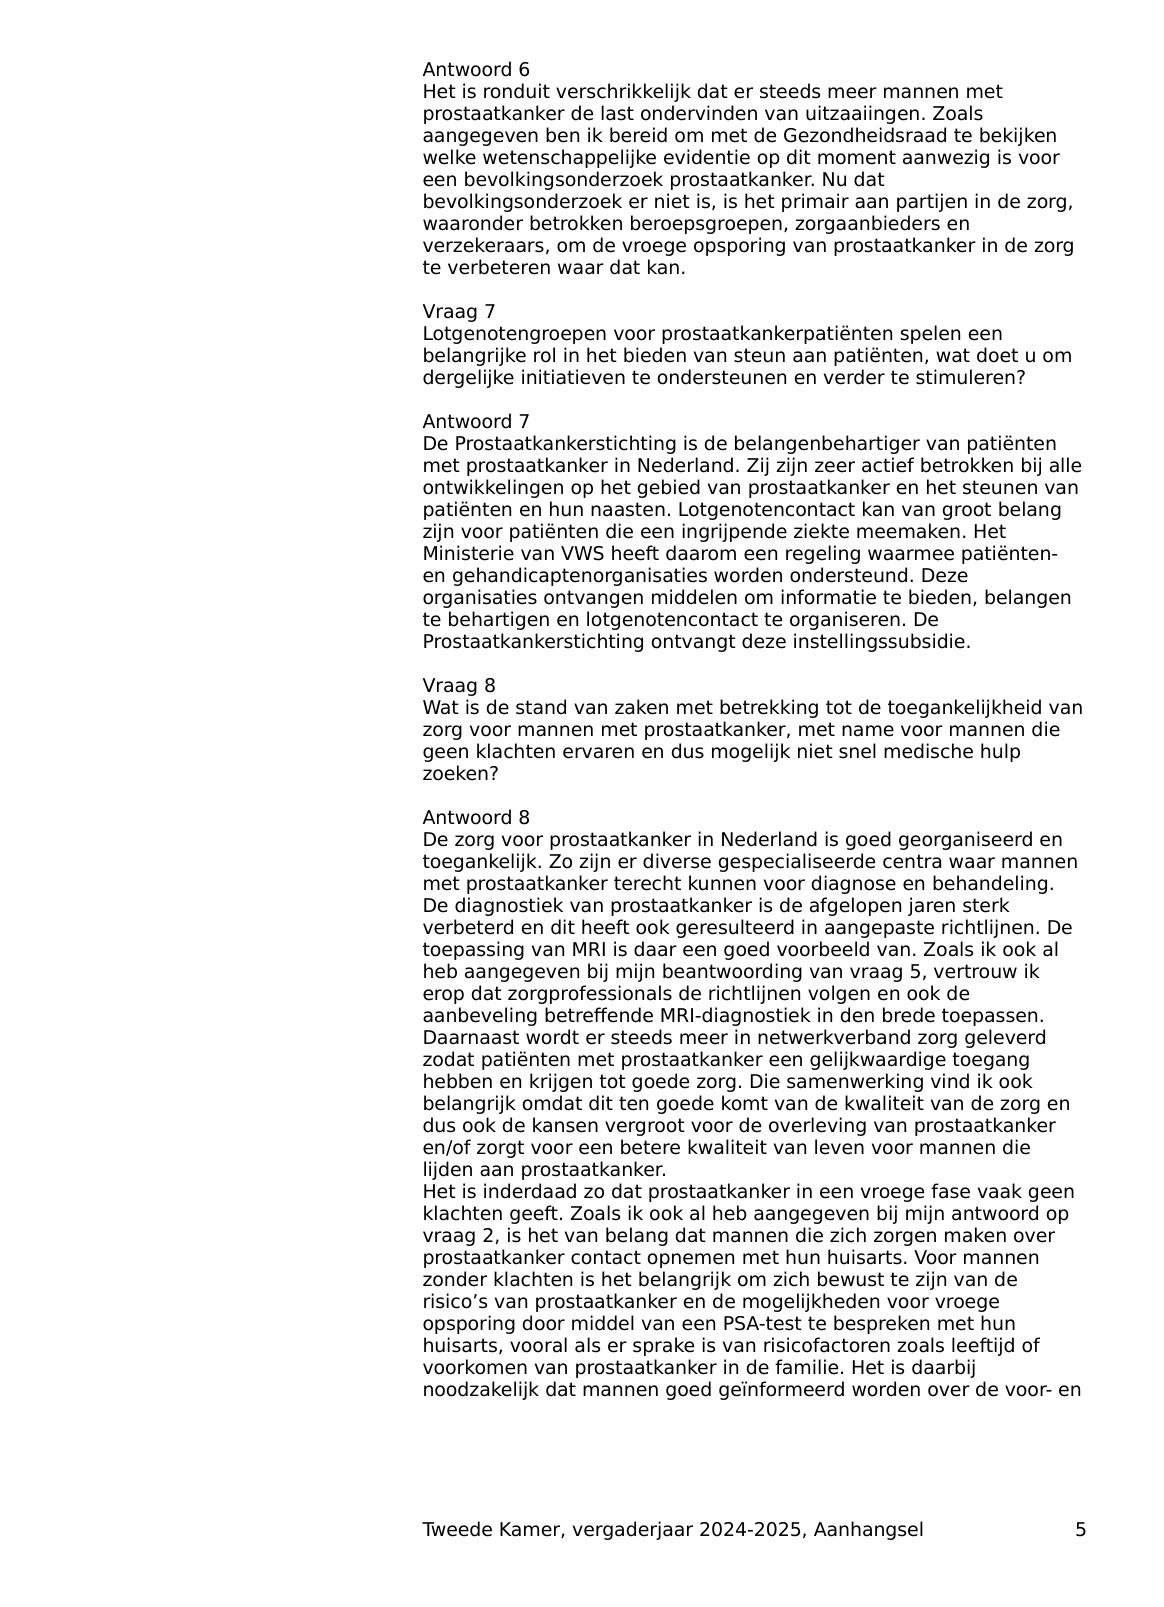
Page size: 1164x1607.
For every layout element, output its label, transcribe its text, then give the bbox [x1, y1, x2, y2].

text Antwoord 6 [422, 59, 1087, 81]
text Vraag 8 [422, 675, 1087, 697]
text De zorg voor prostaatkanker in Nederland is goed georganiseerd en toegankelijk. Zo zijn er diverse gespecialiseerde centra waar mannen met prostaatkanker terecht kunnen voor diagnose en behandeling. De diagnostiek van prostaatkanker is de afgelopen jaren sterk verbeterd en dit heeft ook geresulteerd in aangepaste richtlijnen. De toepassing van MRI is daar een goed voorbeeld van. Zoals ik ook al heb aangegeven bij mijn beantwoording van vraag 5, vertrouw ik erop dat zorgprofessionals de richtlijnen volgen en ook de aanbeveling betreffende MRI-diagnostiek in den brede toepassen. [422, 829, 1087, 1027]
text Vraag 7 [422, 301, 1087, 323]
text Wat is de stand van zaken met betrekking tot de toegankelijkheid van zorg voor mannen met prostaatkanker, met name voor mannen die geen klachten ervaren en dus mogelijk niet snel medische hulp zoeken? [422, 697, 1087, 785]
text Daarnaast wordt er steeds meer in netwerkverband zorg geleverd zodat patiënten met prostaatkanker een gelijkwaardige toegang hebben en krijgen tot goede zorg. Die samenwerking vind ik ook belangrijk omdat dit ten goede komt van de kwaliteit van de zorg en dus ook de kansen vergroot voor de overleving van prostaatkanker en/of zorgt voor een betere kwaliteit van leven voor mannen die lijden aan prostaatkanker. [422, 1027, 1087, 1181]
text Lotgenotengroepen voor prostaatkankerpatiënten spelen een belangrijke rol in het bieden van steun aan patiënten, wat doet u om dergelijke initiatieven te ondersteunen en verder te stimuleren? [422, 323, 1087, 389]
text Het is ronduit verschrikkelijk dat er steeds meer mannen met prostaatkanker de last ondervinden van uitzaaiingen. Zoals aangegeven ben ik bereid om met de Gezondheidsraad te bekijken welke wetenschappelijke evidentie op dit moment aanwezig is voor een bevolkingsonderzoek prostaatkanker. Nu dat bevolkingsonderzoek er niet is, is het primair aan partijen in de zorg, waaronder betrokken beroepsgroepen, zorgaanbieders en verzekeraars, om de vroege opsporing van prostaatkanker in de zorg te verbeteren waar dat kan. [422, 81, 1087, 279]
text Het is inderdaad zo dat prostaatkanker in een vroege fase vaak geen klachten geeft. Zoals ik ook al heb aangegeven bij mijn antwoord op vraag 2, is het van belang dat mannen die zich zorgen maken over prostaatkanker contact opnemen met hun huisarts. Voor mannen zonder klachten is het belangrijk om zich bewust te zijn van de risico’s van prostaatkanker en de mogelijkheden voor vroege opsporing door middel van een PSA-test te bespreken met hun huisarts, vooral als er sprake is van risicofactoren zoals leeftijd of voorkomen van prostaatkanker in de familie. Het is daarbij noodzakelijk dat mannen goed geïnformeerd worden over de voor- en [422, 1181, 1087, 1401]
text De Prostaatkankerstichting is de belangenbehartiger van patiënten met prostaatkanker in Nederland. Zij zijn zeer actief betrokken bij alle ontwikkelingen op het gebied van prostaatkanker en het steunen van patiënten en hun naasten. Lotgenotencontact kan van groot belang zijn voor patiënten die een ingrijpende ziekte meemaken. Het Ministerie van VWS heeft daarom een regeling waarmee patiënten- en gehandicaptenorganisaties worden ondersteund. Deze organisaties ontvangen middelen om informatie te bieden, belangen te behartigen en lotgenotencontact te organiseren. De Prostaatkankerstichting ontvangt deze instellingssubsidie. [422, 433, 1087, 653]
text Antwoord 8 [422, 807, 1087, 829]
text Antwoord 7 [422, 411, 1087, 433]
